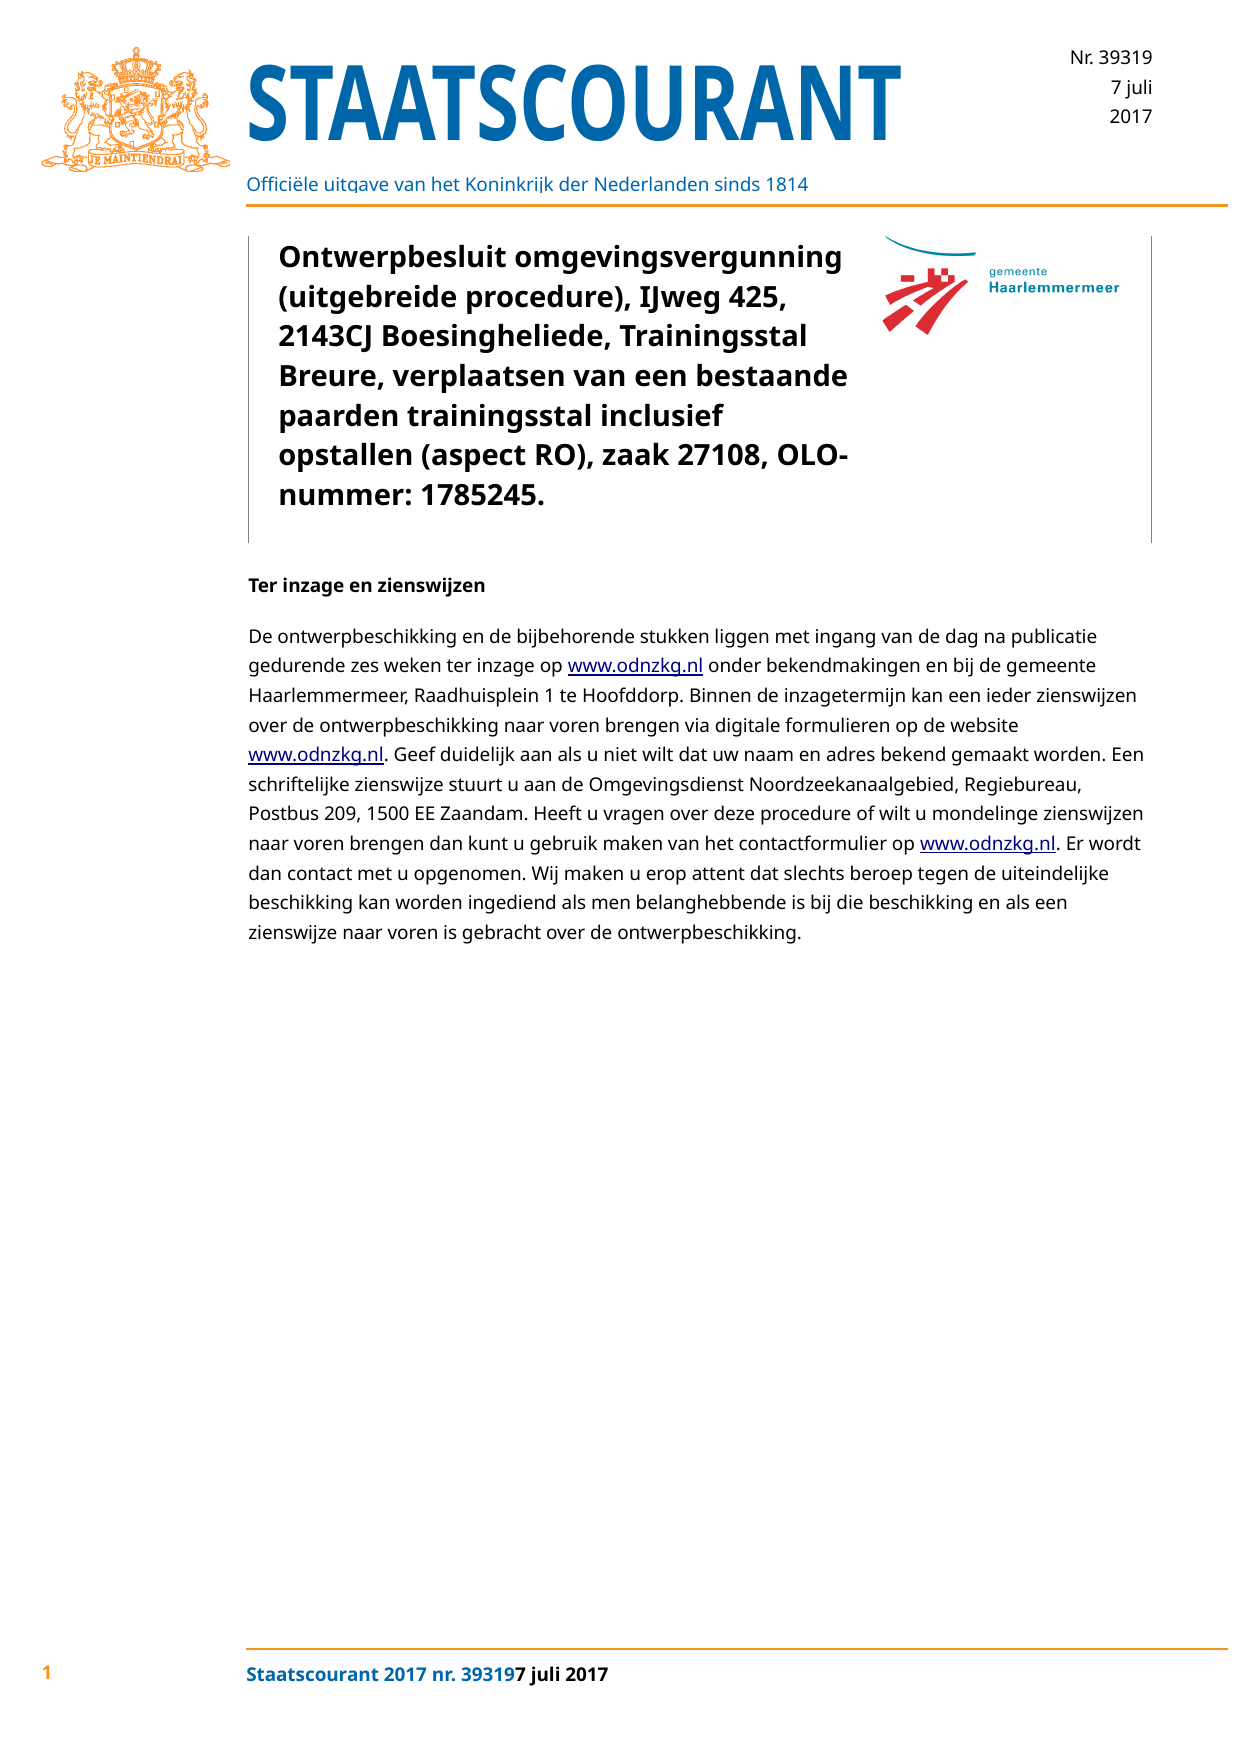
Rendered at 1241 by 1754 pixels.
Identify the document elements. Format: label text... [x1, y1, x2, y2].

picture [882, 236, 1119, 335]
text Ter inzage en zienswijzen [248, 573, 1152, 598]
text De ontwerpbeschikking en de bijbehorende stukken liggen met ingang van de dag na publicatie gedurende zes weken ter inzage op www.odnzkg.nl onder bekendmakingen en bij de gemeente Haarlemmermeer, Raadhuisplein 1 te Hoofddorp. Binnen de inzagetermijn kan een ieder zienswijzen over de ontwerpbeschikking naar voren brengen via digitale formulieren op de website www.odnzkg.nl. Geef duidelijk aan als u niet wilt dat uw naam en adres bekend gemaakt worden. Een schriftelijke zienswijze stuurt u aan de Omgevingsdienst Noordzeekanaalgebied, Regiebureau, Postbus 209, 1500 EE Zaandam. Heeft u vragen over deze procedure of wilt u mondelinge zienswijzen naar voren brengen dan kunt u gebruik maken van het contactformulier op www.odnzkg.nl. Er wordt dan contact met u opgenomen. Wij maken u erop attent dat slechts beroep tegen de uiteindelijke beschikking kan worden ingediend als men belanghebbende is bij die beschikking en als een zienswijze naar voren is gebracht over de ontwerpbeschikking. [248, 623, 1152, 945]
table_header Ontwerpbesluit omgevingsvergunning (uitgebreide procedure), IJweg 425, 2143CJ Boesingheliede, Trainingsstal Breure, verplaatsen van een bestaande paarden trainingsstal inclusief opstallen (aspect RO), zaak 27108, OLO-nummer: 1785245. [249, 236, 850, 543]
picture [41, 47, 231, 172]
table_header [850, 236, 1151, 543]
